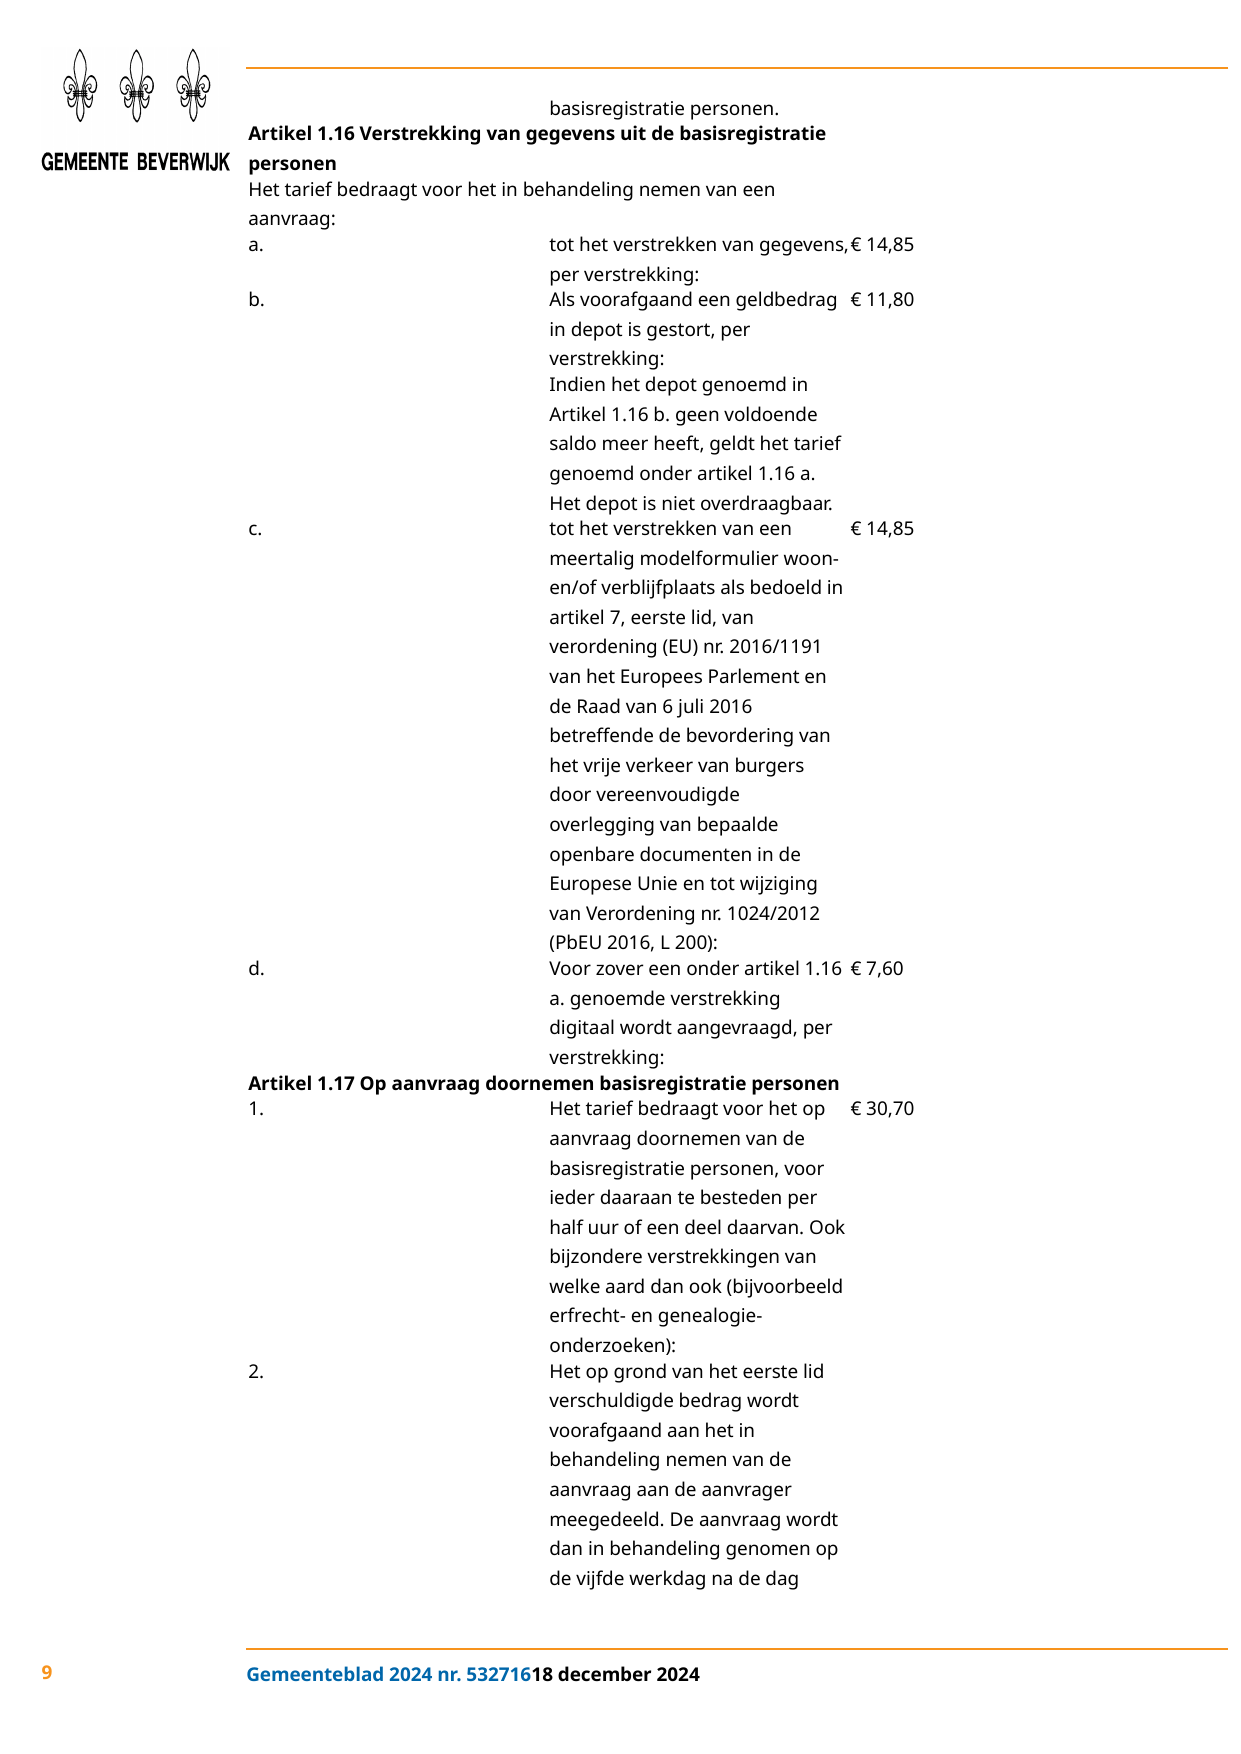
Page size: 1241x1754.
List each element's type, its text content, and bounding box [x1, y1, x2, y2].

table_cell € 11,80 [850, 286, 1152, 371]
table_cell [248, 371, 549, 515]
table_cell [850, 371, 1152, 515]
table_cell Artikel 1.17 Op aanvraag doornemen basisregistratie personen [248, 1070, 850, 1096]
table_cell a. [248, 231, 549, 286]
table_cell tot het verstrekken van gegevens, per verstrekking: [549, 231, 850, 286]
table_cell [850, 95, 1152, 121]
table_cell € 14,85 [850, 231, 1152, 286]
picture [41, 47, 231, 172]
table_cell [850, 176, 1152, 231]
table_cell Voor zover een onder artikel 1.16 a. genoemde verstrekking digitaal wordt aangevraagd, per verstrekking: [549, 955, 850, 1070]
table_cell 1. [248, 1096, 549, 1358]
table_cell c. [248, 515, 549, 955]
table_cell Indien het depot genoemd in Artikel 1.16 b. geen voldoende saldo meer heeft, geldt het tarief genoemd onder artikel 1.16 a. Het depot is niet overdraagbaar. [549, 371, 850, 515]
table_cell Als voorafgaand een geldbedrag in depot is gestort, per verstrekking: [549, 286, 850, 371]
table_cell b. [248, 286, 549, 371]
table_cell [248, 95, 549, 121]
table_cell € 30,70 [850, 1096, 1152, 1358]
table_cell Het tarief bedraagt voor het op aanvraag doornemen van de basisregistratie personen, voor ieder daaraan te besteden per half uur of een deel daarvan. Ook bijzondere verstrekkingen van welke aard dan ook (bijvoorbeeld erfrecht- en genealogie-onderzoeken): [549, 1096, 850, 1358]
table_cell Het tarief bedraagt voor het in behandeling nemen van een aanvraag: [248, 176, 850, 231]
table_cell [850, 1070, 1152, 1096]
table_cell [850, 1358, 1152, 1591]
table_cell d. [248, 955, 549, 1070]
table_cell Het op grond van het eerste lid verschuldigde bedrag wordt voorafgaand aan het in behandeling nemen van de aanvraag aan de aanvrager meegedeeld. De aanvraag wordt dan in behandeling genomen op de vijfde werkdag na de dag [549, 1358, 850, 1591]
table_cell 2. [248, 1358, 549, 1591]
table_cell basisregistratie personen. [549, 95, 850, 121]
table_cell [850, 121, 1152, 176]
table_cell Artikel 1.16 Verstrekking van gegevens uit de basisregistratie personen [248, 121, 850, 176]
table_cell € 7,60 [850, 955, 1152, 1070]
table_cell € 14,85 [850, 515, 1152, 955]
table_cell tot het verstrekken van een meertalig modelformulier woon- en/of verblijfplaats als bedoeld in artikel 7, eerste lid, van verordening (EU) nr. 2016/1191 van het Europees Parlement en de Raad van 6 juli 2016 betreffende de bevordering van het vrije verkeer van burgers door vereenvoudigde overlegging van bepaalde openbare documenten in de Europese Unie en tot wijziging van Verordening nr. 1024/2012 (PbEU 2016, L 200): [549, 515, 850, 955]
